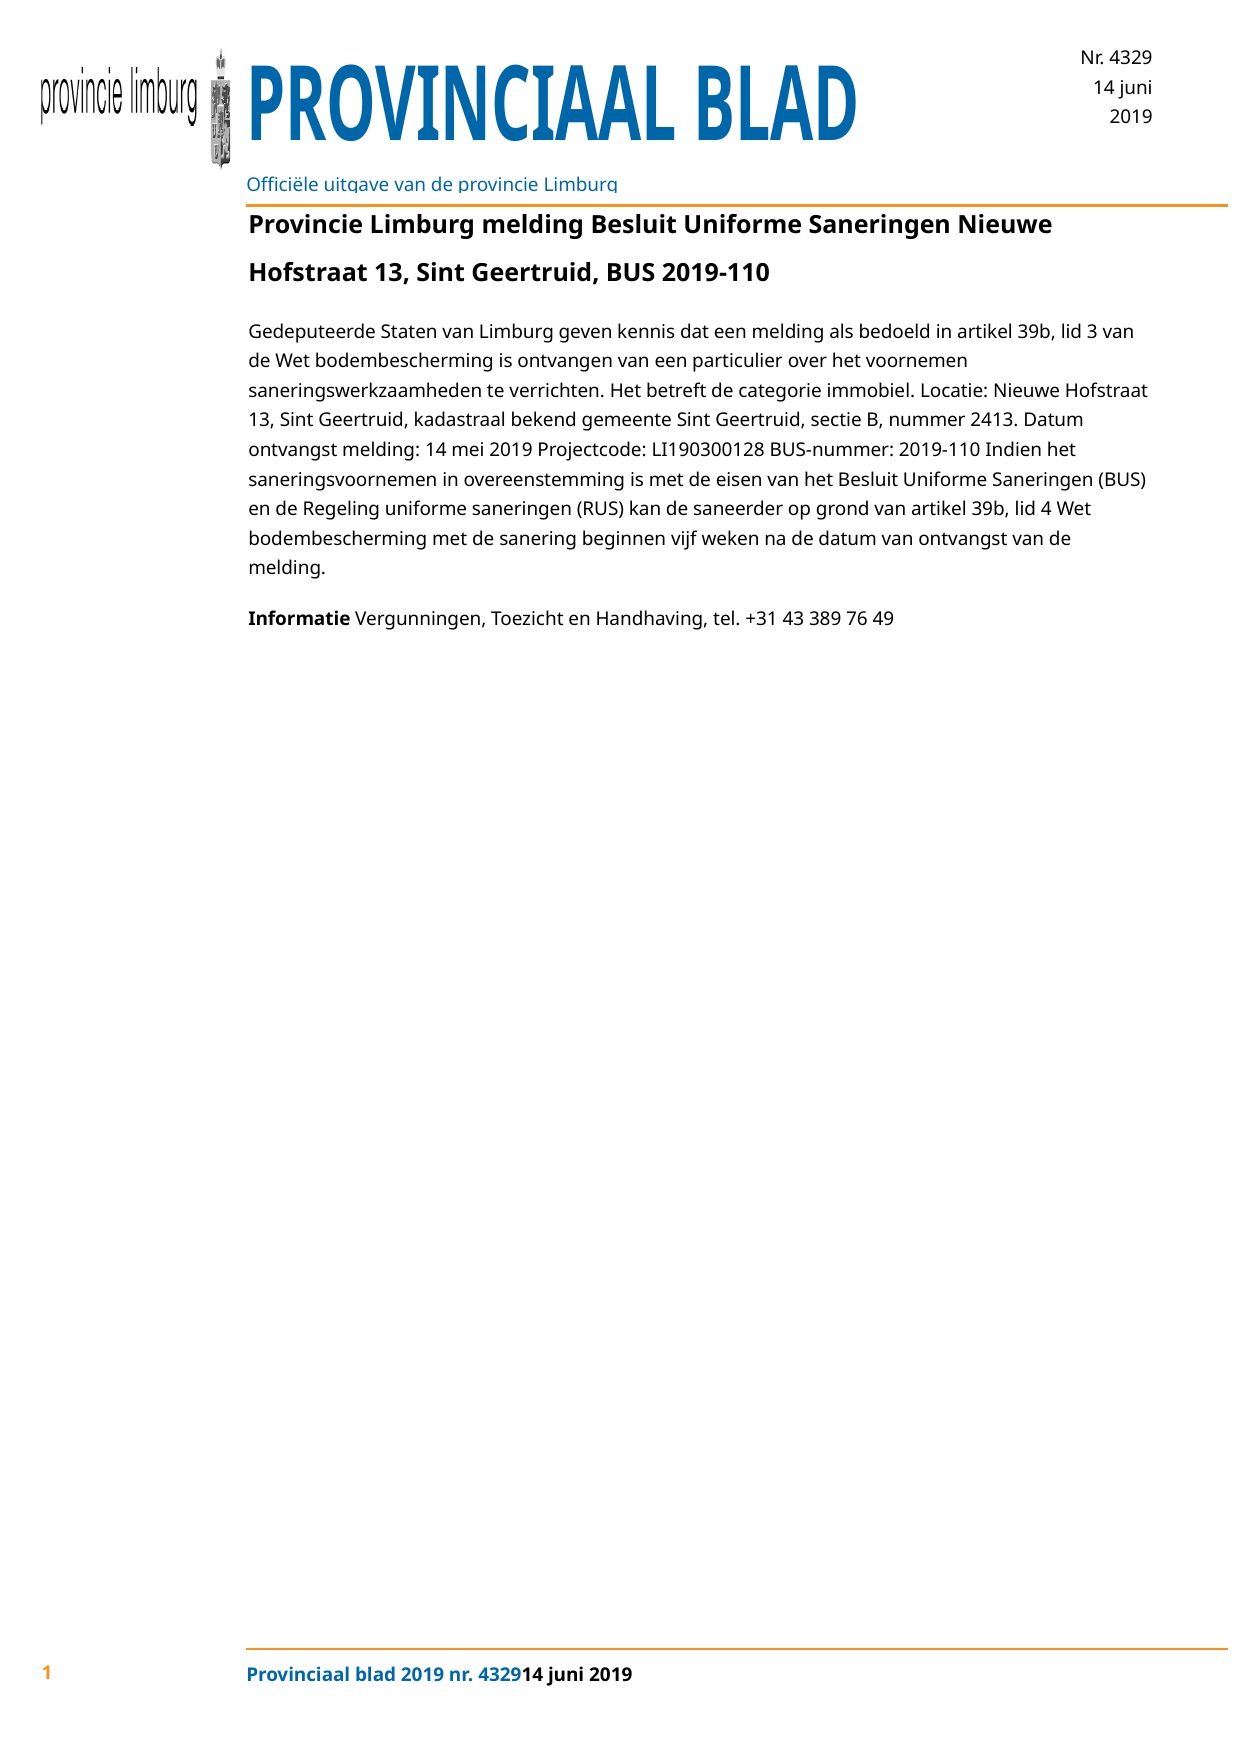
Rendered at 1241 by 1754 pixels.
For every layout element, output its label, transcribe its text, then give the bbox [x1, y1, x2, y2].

picture [41, 47, 231, 172]
text Informatie Vergunningen, Toezicht en Handhaving, tel. +31 43 389 76 49 [248, 605, 1152, 631]
text Gedeputeerde Staten van Limburg geven kennis dat een melding als bedoeld in artikel 39b, lid 3 van de Wet bodembescherming is ontvangen van een particulier over het voornemen saneringswerkzaamheden te verrichten. Het betreft de categorie immobiel. Locatie: Nieuwe Hofstraat 13, Sint Geertruid, kadastraal bekend gemeente Sint Geertruid, sectie B, nummer 2413. Datum ontvangst melding: 14 mei 2019 Projectcode: LI190300128 BUS-nummer: 2019-110 Indien het saneringsvoornemen in overeenstemming is met de eisen van het Besluit Uniforme Saneringen (BUS) en de Regeling uniforme saneringen (RUS) kan de saneerder op grond van artikel 39b, lid 4 Wet bodembescherming met de sanering beginnen vijf weken na de datum van ontvangst van de melding. [248, 318, 1152, 580]
text Provincie Limburg melding Besluit Uniforme Saneringen Nieuwe Hofstraat 13, Sint Geertruid, BUS 2019-110 [248, 207, 1152, 288]
